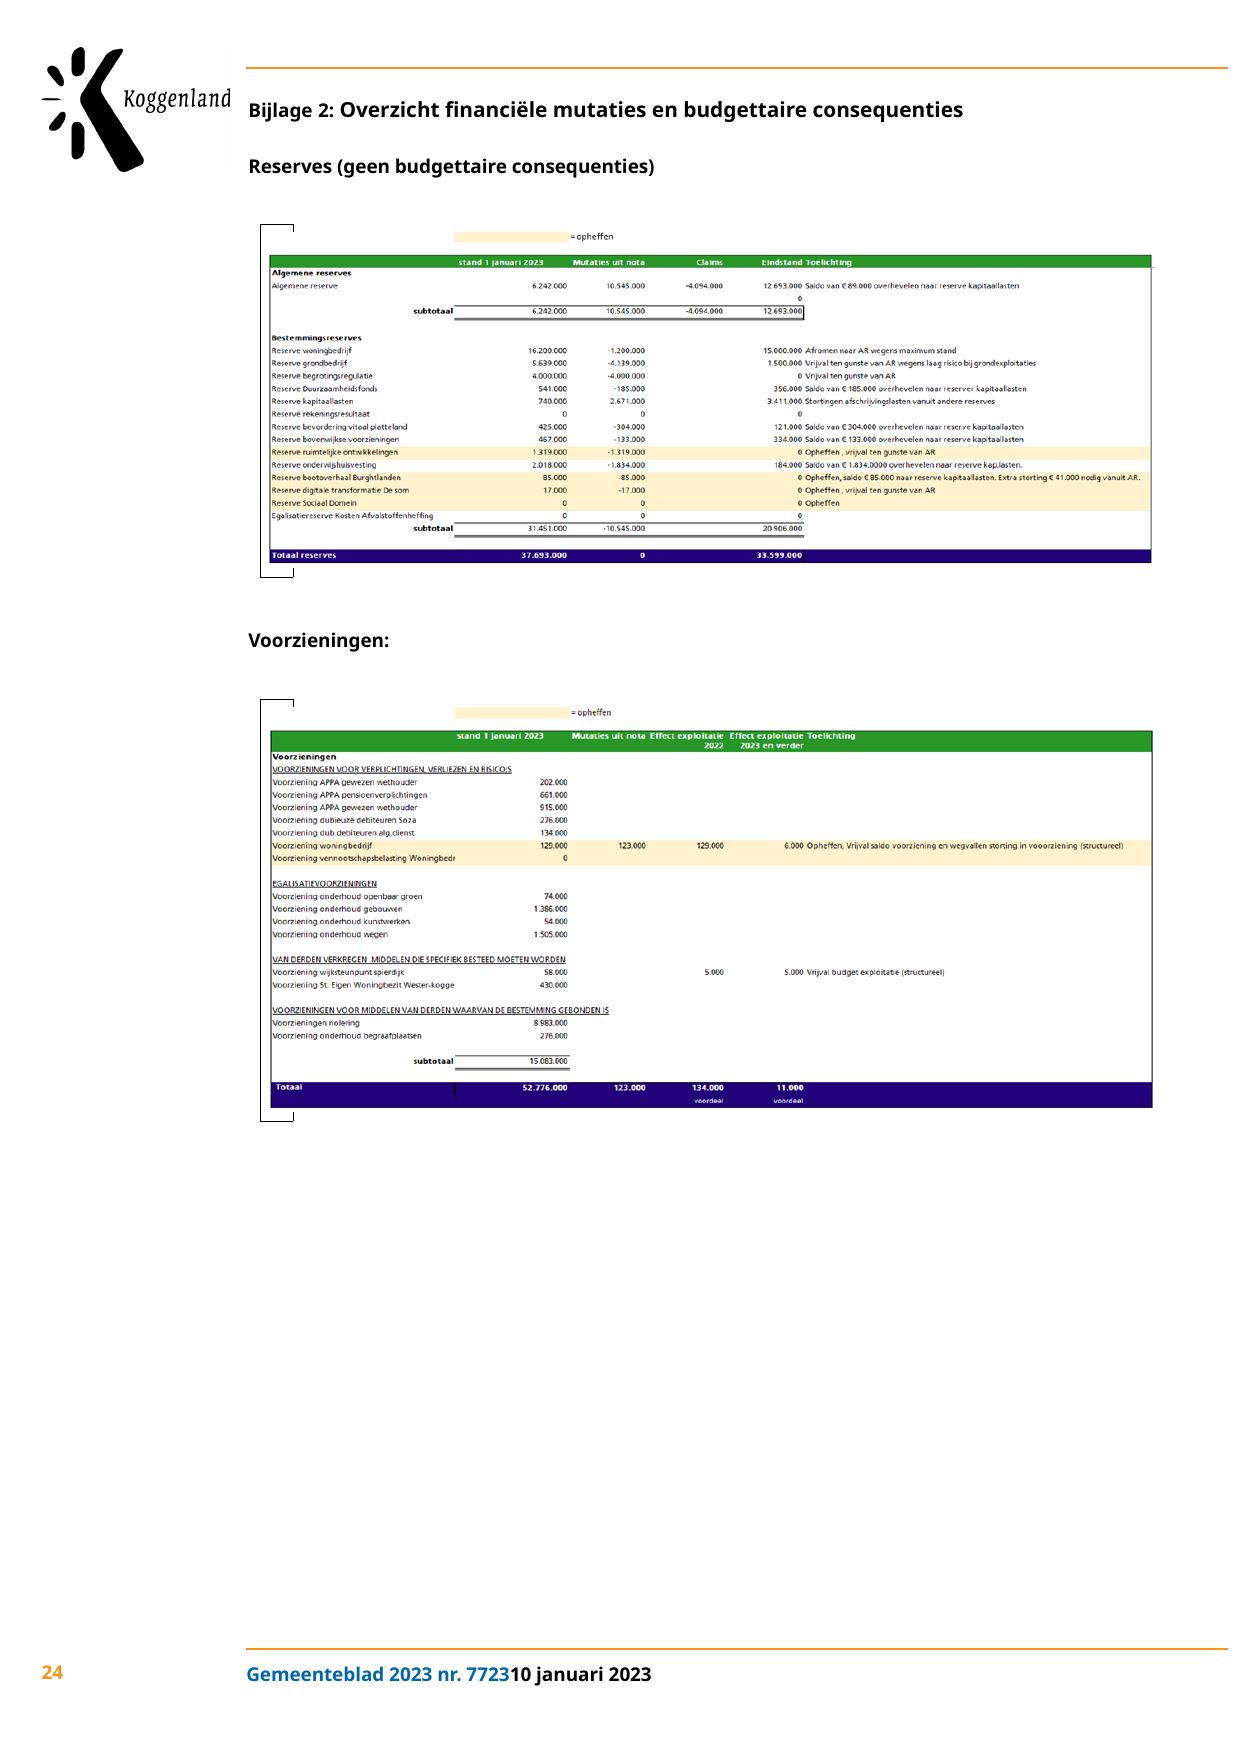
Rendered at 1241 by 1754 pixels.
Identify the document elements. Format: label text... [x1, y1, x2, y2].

text Voorzieningen: [248, 628, 1152, 653]
picture [268, 707, 1155, 1112]
text Reserves (geen budgettaire consequenties) [248, 153, 1152, 179]
picture [41, 47, 231, 172]
text Bijlage 2: Overzicht financiële mutaties en budgettaire consequenties [248, 95, 1152, 123]
picture [268, 232, 1155, 568]
